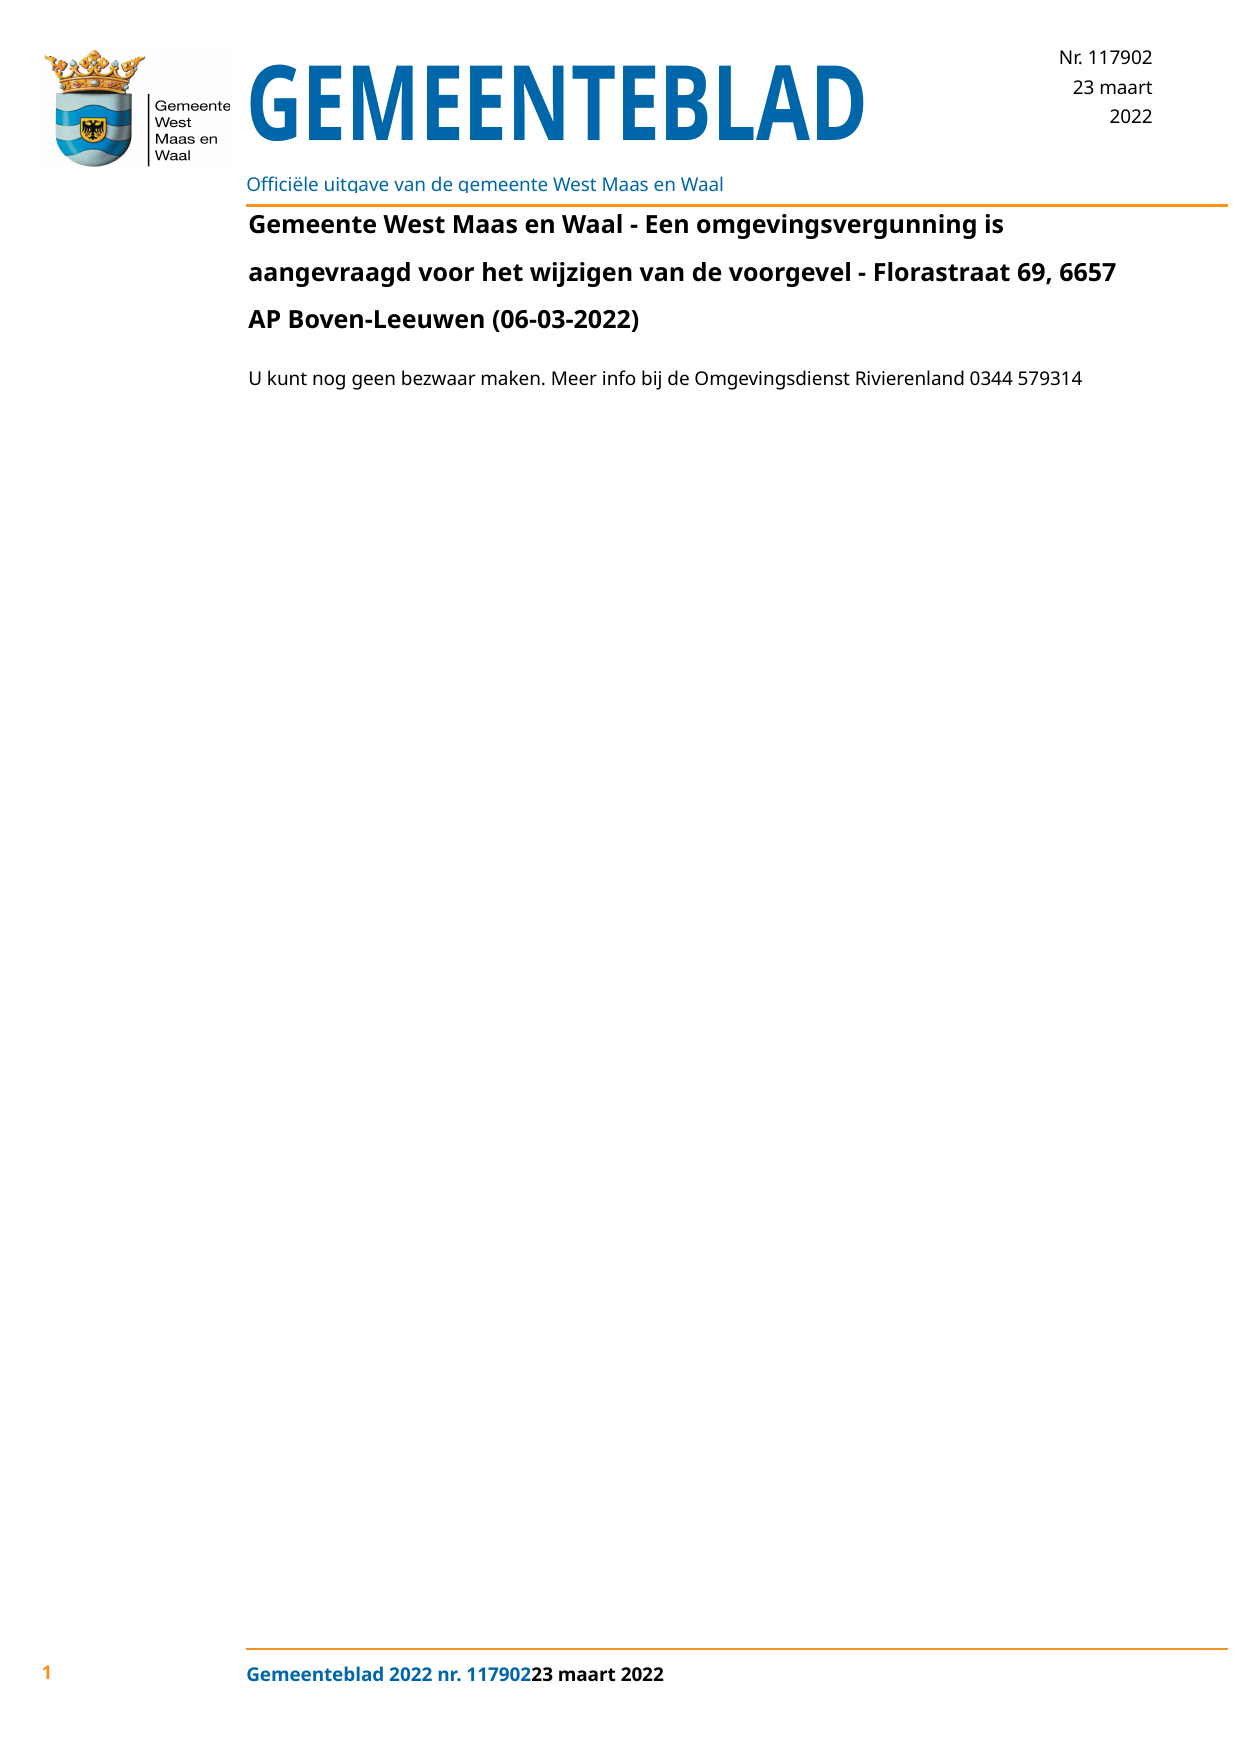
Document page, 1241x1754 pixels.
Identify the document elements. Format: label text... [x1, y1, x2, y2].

text U kunt nog geen bezwaar maken. Meer info bij de Omgevingsdienst Rivierenland 0344 579314 [248, 366, 1152, 391]
picture [41, 47, 231, 172]
text Gemeente West Maas en Waal - Een omgevingsvergunning is aangevraagd voor het wijzigen van de voorgevel - Florastraat 69, 6657 AP Boven-Leeuwen (06-03-2022) [248, 207, 1152, 336]
